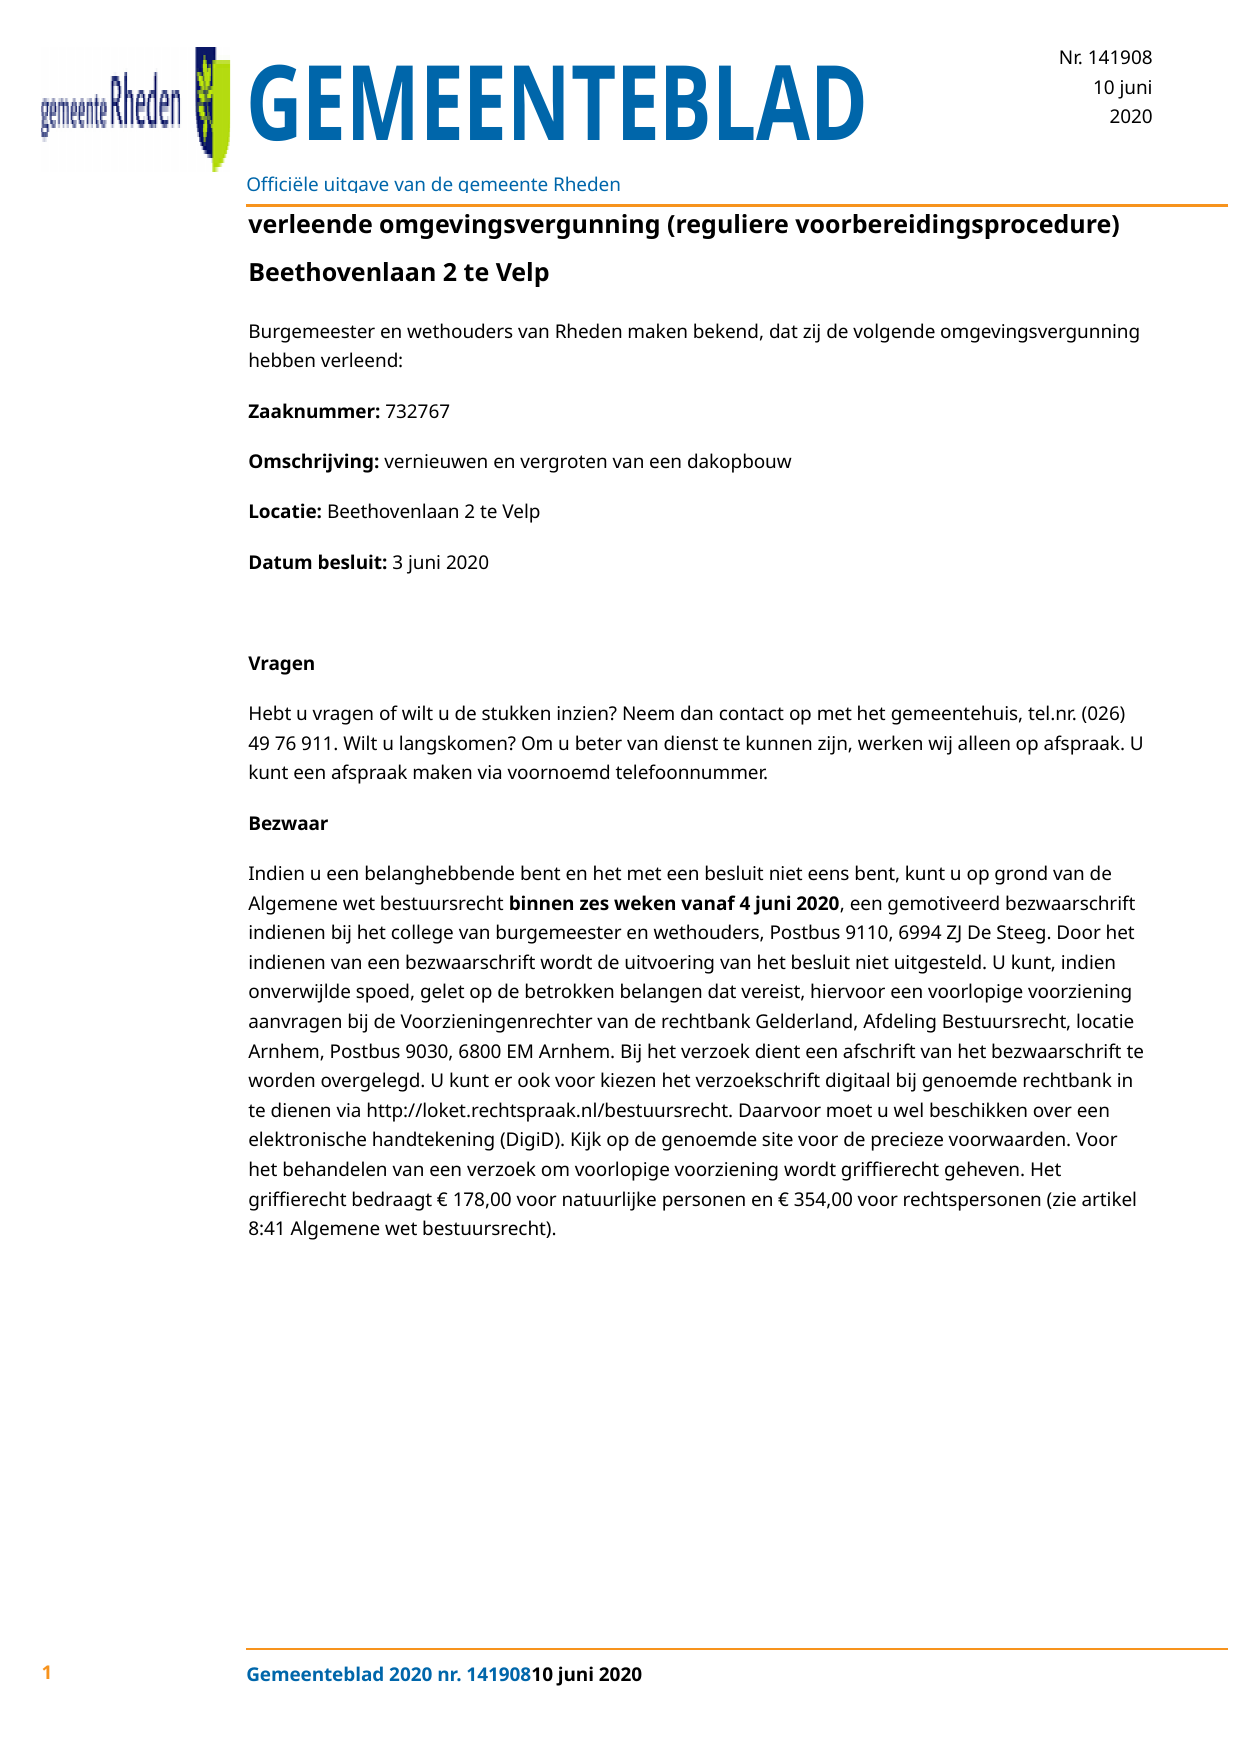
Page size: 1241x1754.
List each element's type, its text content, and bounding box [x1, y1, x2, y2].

text Omschrijving: vernieuwen en vergroten van een dakopbouw [248, 448, 1152, 474]
text verleende omgevingsvergunning (reguliere voorbereidingsprocedure) Beethovenlaan 2 te Velp [248, 207, 1152, 288]
text Hebt u vragen of wilt u de stukken inzien? Neem dan contact op met het gemeentehuis, tel.nr. (026) 49 76 911. Wilt u langskomen? Om u beter van dienst te kunnen zijn, werken wij alleen op afspraak. U kunt een afspraak maken via voornoemd telefoonnummer. [248, 700, 1152, 785]
text Bezwaar [248, 810, 1152, 836]
text Locatie: Beethovenlaan 2 te Velp [248, 499, 1152, 524]
text Zaaknummer: 732767 [248, 398, 1152, 424]
text Burgemeester en wethouders van Rheden maken bekend, dat zij de volgende omgevingsvergunning hebben verleend: [248, 318, 1152, 373]
text Vragen [248, 650, 1152, 676]
text Indien u een belanghebbende bent en het met een besluit niet eens bent, kunt u op grond van de Algemene wet bestuursrecht binnen zes weken vanaf 4 juni 2020, een gemotiveerd bezwaarschrift indienen bij het college van burgemeester en wethouders, Postbus 9110, 6994 ZJ De Steeg. Door het indienen van een bezwaarschrift wordt de uitvoering van het besluit niet uitgesteld. U kunt, indien onverwijlde spoed, gelet op de betrokken belangen dat vereist, hiervoor een voorlopige voorziening aanvragen bij de Voorzieningenrechter van de rechtbank Gelderland, Afdeling Bestuursrecht, locatie Arnhem, Postbus 9030, 6800 EM Arnhem. Bij het verzoek dient een afschrift van het bezwaarschrift te worden overgelegd. U kunt er ook voor kiezen het verzoekschrift digitaal bij genoemde rechtbank in te dienen via http://loket.rechtspraak.nl/bestuursrecht. Daarvoor moet u wel beschikken over een elektronische handtekening (DigiD). Kijk op de genoemde site voor de precieze voorwaarden. Voor het behandelen van een verzoek om voorlopige voorziening wordt griffierecht geheven. Het griffierecht bedraagt € 178,00 voor natuurlijke personen en € 354,00 voor rechtspersonen (zie artikel 8:41 Algemene wet bestuursrecht). [248, 860, 1152, 1241]
picture [41, 47, 231, 172]
text Datum besluit: 3 juni 2020 [248, 549, 1152, 575]
